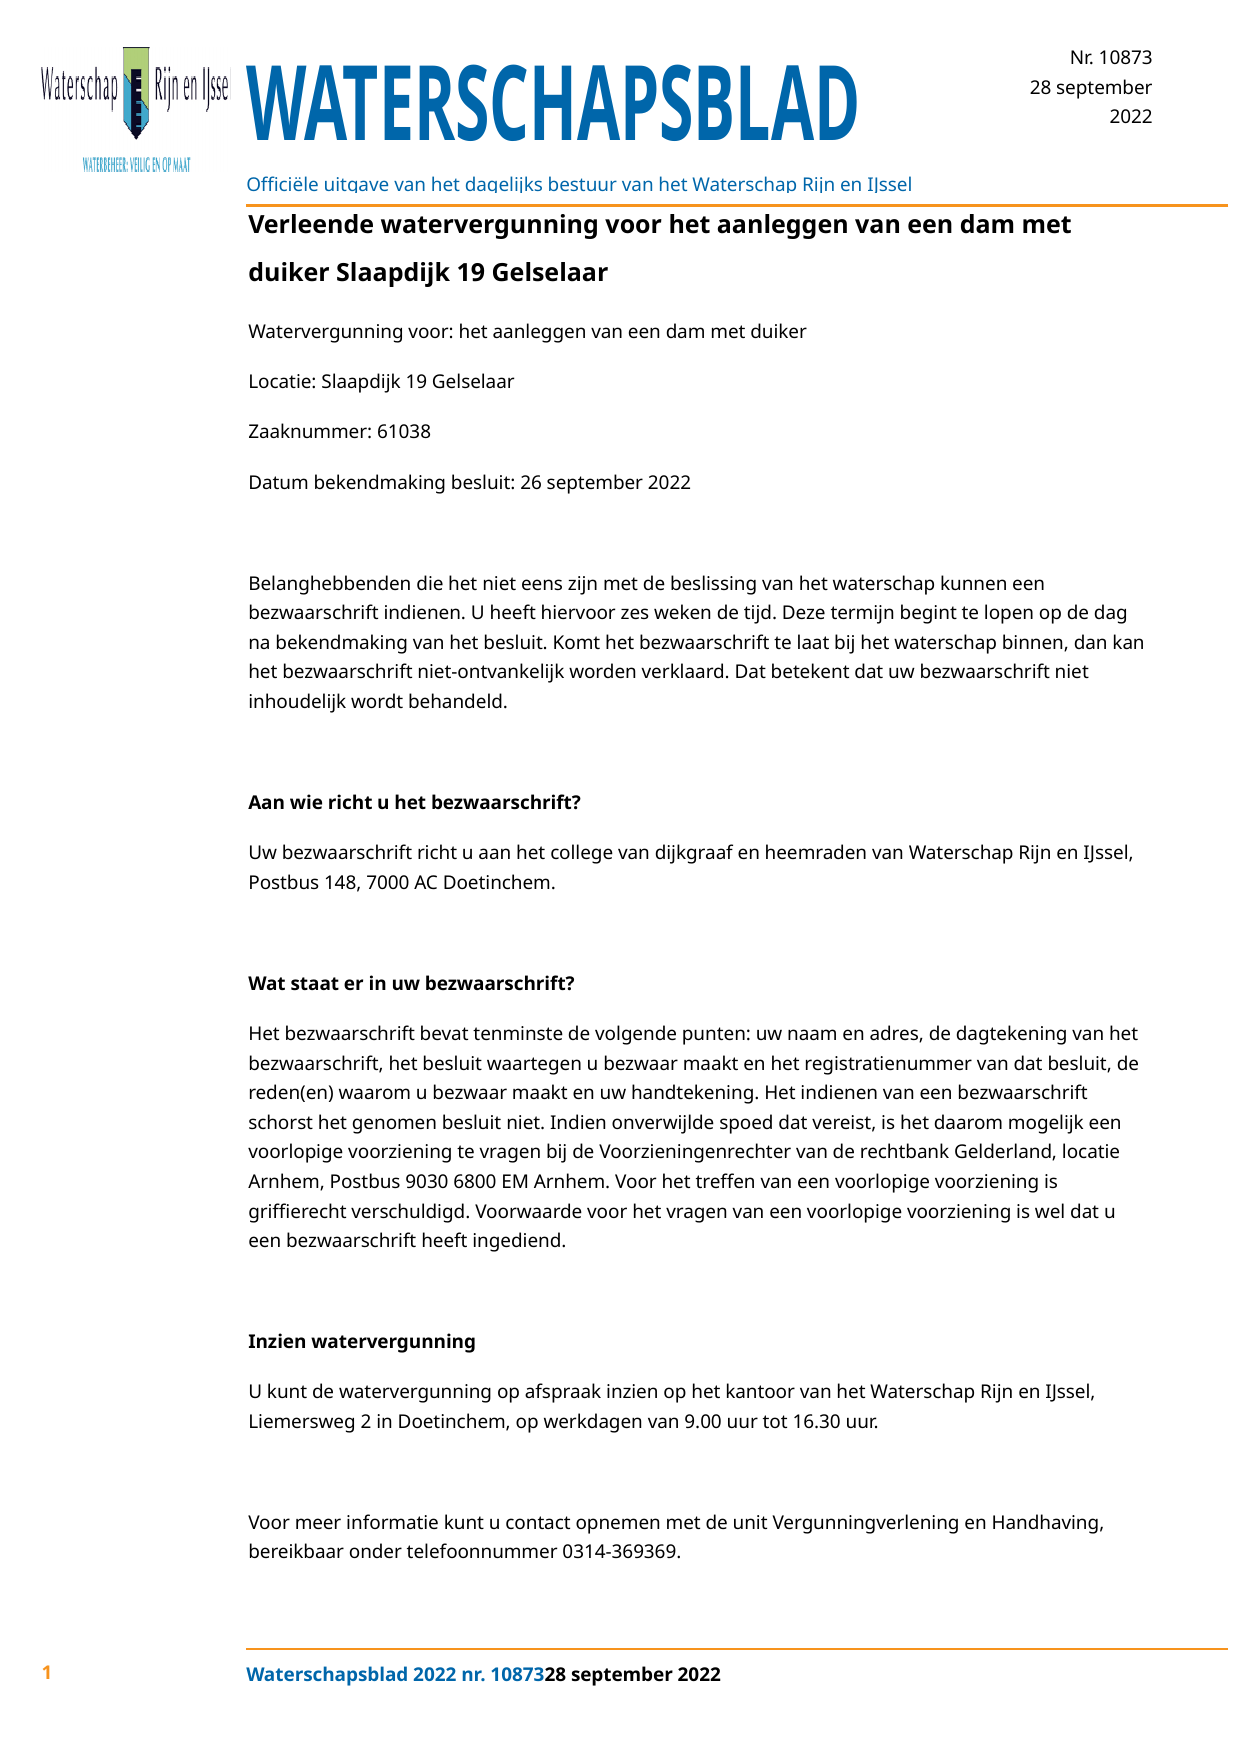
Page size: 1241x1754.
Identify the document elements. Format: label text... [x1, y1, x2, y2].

text Voor meer informatie kunt u contact opnemen met de unit Vergunningverlening en Handhaving, bereikbaar onder telefoonnummer 0314-369369. [248, 1509, 1152, 1564]
text Wat staat er in uw bezwaarschrift? [248, 970, 1152, 996]
text Locatie: Slaapdijk 19 Gelselaar [248, 368, 1152, 394]
text Aan wie richt u het bezwaarschrift? [248, 789, 1152, 815]
text Inzien watervergunning [248, 1328, 1152, 1354]
text Verleende watervergunning voor het aanleggen van een dam met duiker Slaapdijk 19 Gelselaar [248, 207, 1152, 288]
text Belanghebbenden die het niet eens zijn met de beslissing van het waterschap kunnen een bezwaarschrift indienen. U heeft hiervoor zes weken de tijd. Deze termijn begint te lopen op de dag na bekendmaking van het besluit. Komt het bezwaarschrift te laat bij het waterschap binnen, dan kan het bezwaarschrift niet-ontvankelijk worden verklaard. Dat betekent dat uw bezwaarschrift niet inhoudelijk wordt behandeld. [248, 570, 1152, 714]
text Zaaknummer: 61038 [248, 419, 1152, 444]
text Uw bezwaarschrift richt u aan het college van dijkgraaf en heemraden van Waterschap Rijn en IJssel, Postbus 148, 7000 AC Doetinchem. [248, 839, 1152, 895]
text Het bezwaarschrift bevat tenminste de volgende punten: uw naam en adres, de dagtekening van het bezwaarschrift, het besluit waartegen u bezwaar maakt en het registratienummer van dat besluit, de reden(en) waarom u bezwaar maakt en uw handtekening. Het indienen van een bezwaarschrift schorst het genomen besluit niet. Indien onverwijlde spoed dat vereist, is het daarom mogelijk een voorlopige voorziening te vragen bij de Voorzieningenrechter van de rechtbank Gelderland, locatie Arnhem, Postbus 9030 6800 EM Arnhem. Voor het treffen van een voorlopige voorziening is griffierecht verschuldigd. Voorwaarde voor het vragen van een voorlopige voorziening is wel dat u een bezwaarschrift heeft ingediend. [248, 1020, 1152, 1253]
text U kunt de watervergunning op afspraak inzien op het kantoor van het Waterschap Rijn en IJssel, Liemersweg 2 in Doetinchem, op werkdagen van 9.00 uur tot 16.30 uur. [248, 1379, 1152, 1434]
text Datum bekendmaking besluit: 26 september 2022 [248, 469, 1152, 495]
picture [41, 47, 231, 172]
text Watervergunning voor: het aanleggen van een dam met duiker [248, 318, 1152, 344]
